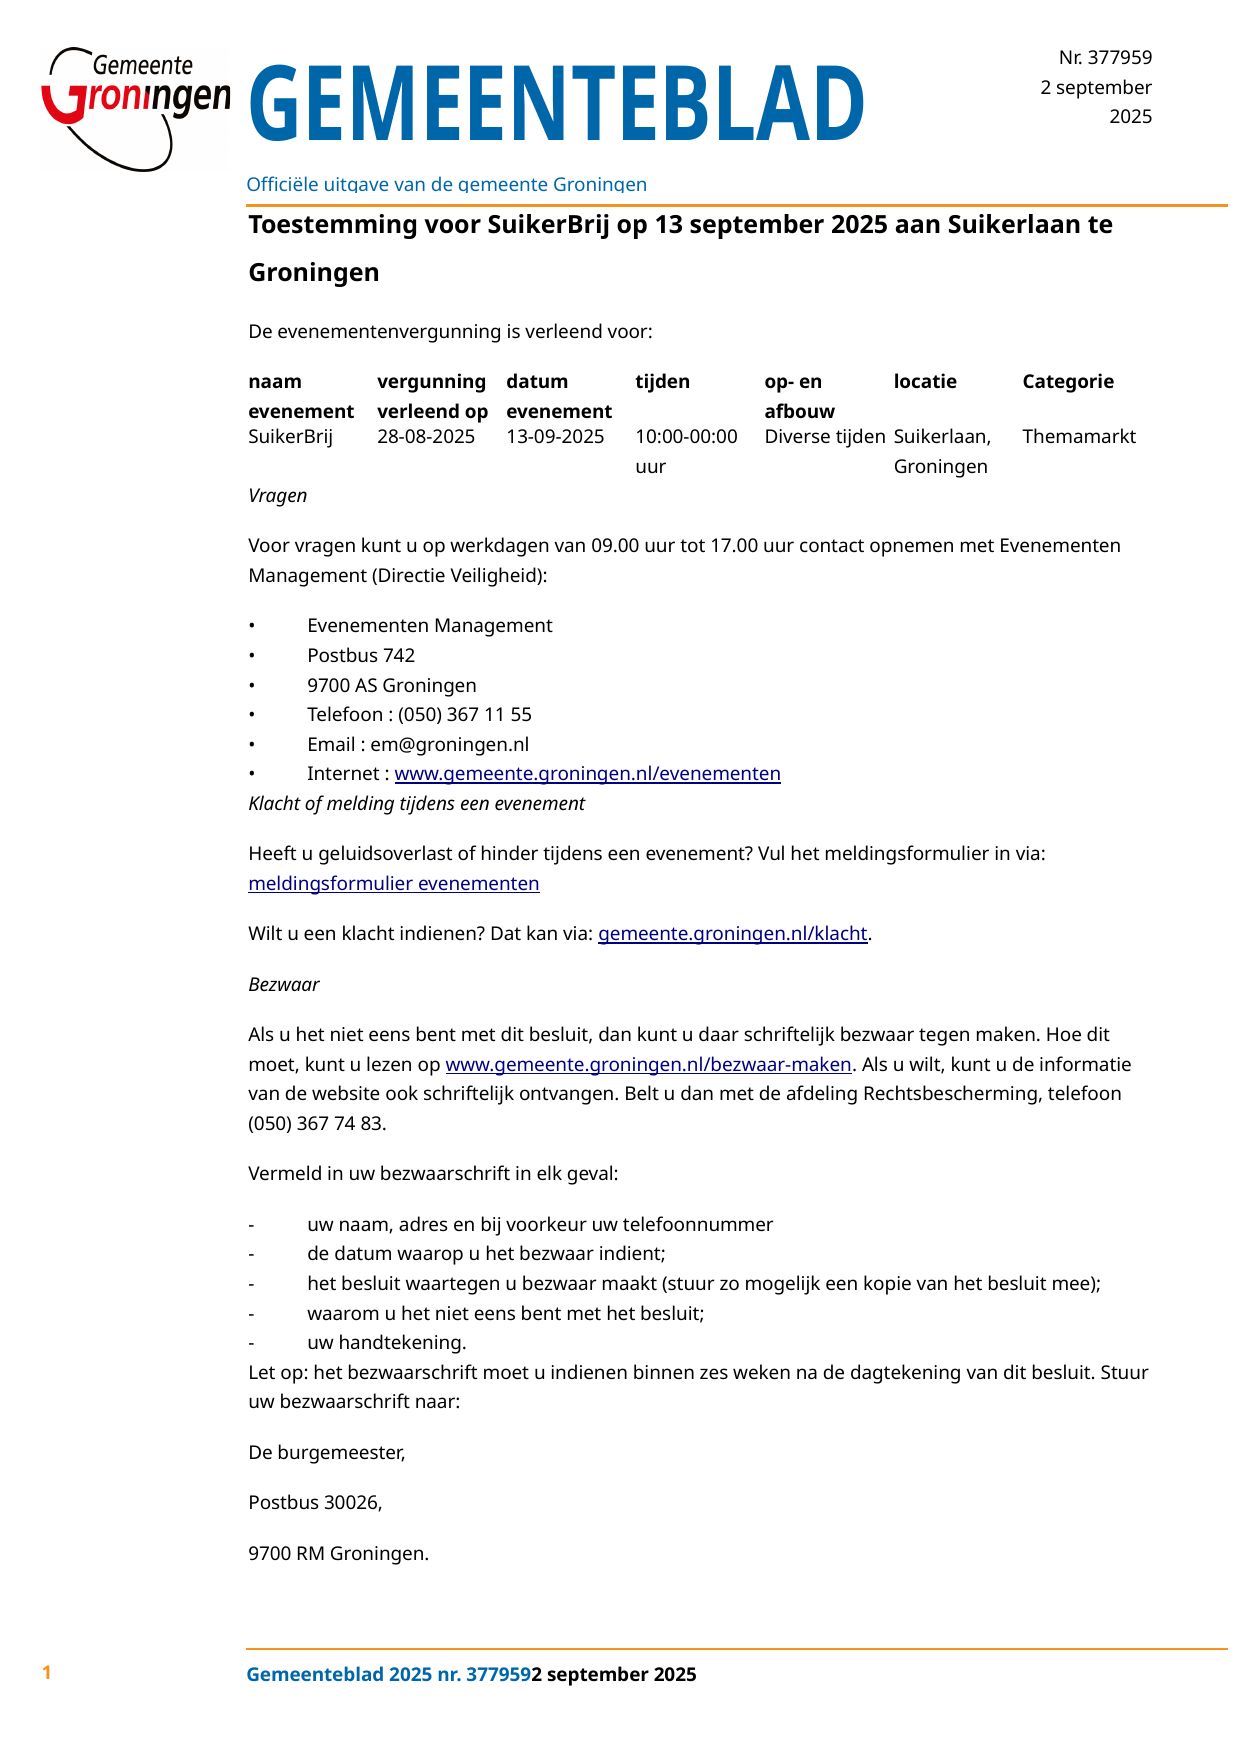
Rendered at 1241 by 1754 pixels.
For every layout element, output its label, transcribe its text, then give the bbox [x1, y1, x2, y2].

table_cell 13-09-2025 [506, 424, 635, 479]
picture [41, 47, 231, 172]
list 9700 AS Groningen [248, 672, 1152, 698]
list Evenementen Management [248, 613, 1152, 638]
table_header naam evenement [248, 369, 377, 424]
text Als u het niet eens bent met dit besluit, dan kunt u daar schriftelijk bezwaar tegen maken. Hoe dit moet, kunt u lezen op www.gemeente.groningen.nl/bezwaar-maken. Als u wilt, kunt u de informatie van de website ook schriftelijk ontvangen. Belt u dan met de afdeling Rechtsbescherming, telefoon (050) 367 74 83. [248, 1021, 1152, 1136]
text Voor vragen kunt u op werkdagen van 09.00 uur tot 17.00 uur contact opnemen met Evenementen Management (Directie Veiligheid): [248, 533, 1152, 588]
table_cell Suikerlaan, Groningen [894, 424, 1022, 479]
table_header tijden [635, 369, 764, 424]
text 9700 RM Groningen. [248, 1540, 1152, 1566]
text Postbus 30026, [248, 1489, 1152, 1515]
text Vragen [248, 482, 1152, 508]
text Klacht of melding tijdens een evenement [248, 790, 1152, 816]
text Vermeld in uw bezwaarschrift in elk geval: [248, 1161, 1152, 1186]
text Bezwaar [248, 971, 1152, 997]
list Telefoon : (050) 367 11 55 [248, 701, 1152, 727]
text De evenementenvergunning is verleend voor: [248, 318, 1152, 344]
text Let op: het bezwaarschrift moet u indienen binnen zes weken na de dagtekening van dit besluit. Stuur uw bezwaarschrift naar: [248, 1359, 1152, 1414]
text Heeft u geluidsoverlast of hinder tijdens een evenement? Vul het meldingsformulier in via: meldingsformulier evenementen [248, 841, 1152, 896]
table_header locatie [894, 369, 1022, 424]
table_cell 10:00-00:00 uur [635, 424, 764, 479]
text Toestemming voor SuikerBrij op 13 september 2025 aan Suikerlaan te Groningen [248, 207, 1152, 288]
table_cell Diverse tijden [764, 424, 893, 479]
list het besluit waartegen u bezwaar maakt (stuur zo mogelijk een kopie van het besluit mee); [248, 1270, 1152, 1296]
table_header datum evenement [506, 369, 635, 424]
list Email : em@groningen.nl [248, 731, 1152, 757]
list de datum waarop u het bezwaar indient; [248, 1241, 1152, 1266]
list Postbus 742 [248, 642, 1152, 668]
list waarom u het niet eens bent met het besluit; [248, 1300, 1152, 1326]
table_cell 28-08-2025 [377, 424, 506, 479]
table_header vergunning verleend op [377, 369, 506, 424]
table_header op- en afbouw [764, 369, 893, 424]
list uw naam, adres en bij voorkeur uw telefoonnummer [248, 1211, 1152, 1237]
table_cell SuikerBrij [248, 424, 377, 479]
table_cell Themamarkt [1023, 424, 1152, 479]
list Internet : www.gemeente.groningen.nl/evenementen [248, 761, 1152, 786]
text Wilt u een klacht indienen? Dat kan via: gemeente.groningen.nl/klacht. [248, 921, 1152, 946]
text De burgemeester, [248, 1439, 1152, 1465]
list uw handtekening. [248, 1329, 1152, 1355]
table_header Categorie [1023, 369, 1152, 424]
